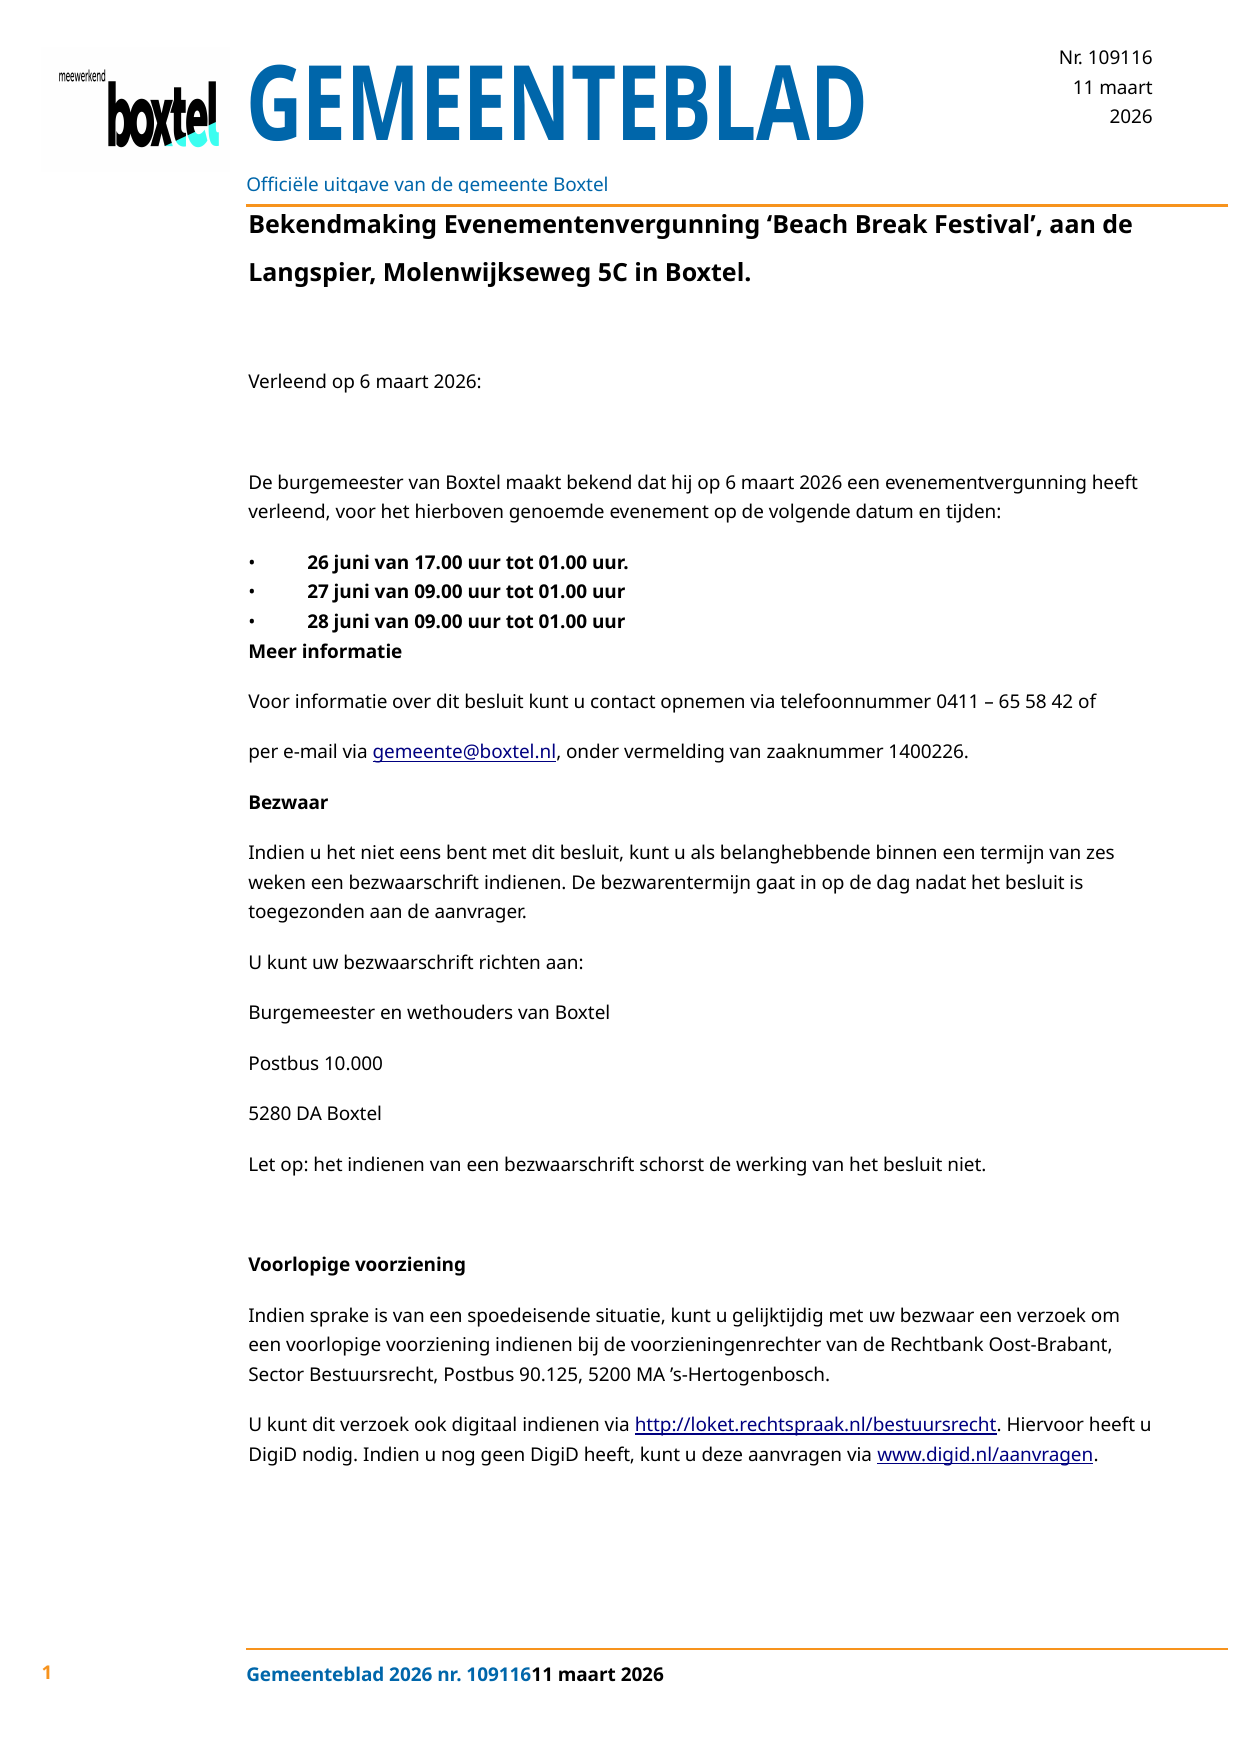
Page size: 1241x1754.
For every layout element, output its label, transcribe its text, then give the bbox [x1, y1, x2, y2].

text Let op: het indienen van een bezwaarschrift schorst de werking van het besluit niet. [248, 1151, 1152, 1177]
list 27 juni van 09.00 uur tot 01.00 uur [248, 579, 1152, 604]
text Voorlopige voorziening [248, 1252, 1152, 1277]
text Postbus 10.000 [248, 1050, 1152, 1076]
list 26 juni van 17.00 uur tot 01.00 uur. [248, 549, 1152, 575]
text Bezwaar [248, 789, 1152, 815]
text Bekendmaking Evenementenvergunning ‘Beach Break Festival’, aan de Langspier, Molenwijkseweg 5C in Boxtel. [248, 207, 1152, 288]
text Meer informatie [248, 638, 1152, 664]
text De burgemeester van Boxtel maakt bekend dat hij op 6 maart 2026 een evenementvergunning heeft verleend, voor het hierboven genoemde evenement op de volgende datum en tijden: [248, 469, 1152, 524]
text per e-mail via gemeente@boxtel.nl, onder vermelding van zaaknummer 1400226. [248, 739, 1152, 764]
list 28 juni van 09.00 uur tot 01.00 uur [248, 608, 1152, 634]
text Indien sprake is van een spoedeisende situatie, kunt u gelijktijdig met uw bezwaar een verzoek om een voorlopige voorziening indienen bij de voorzieningenrechter van de Rechtbank Oost-Brabant, Sector Bestuursrecht, Postbus 90.125, 5200 MA ’s-Hertogenbosch. [248, 1302, 1152, 1387]
picture [41, 47, 231, 172]
text U kunt dit verzoek ook digitaal indienen via http://loket.rechtspraak.nl/bestuursrecht. Hiervoor heeft u DigiD nodig. Indien u nog geen DigiD heeft, kunt u deze aanvragen via www.digid.nl/aanvragen. [248, 1412, 1152, 1467]
text U kunt uw bezwaarschrift richten aan: [248, 949, 1152, 975]
text 5280 DA Boxtel [248, 1100, 1152, 1126]
text Burgemeester en wethouders van Boxtel [248, 999, 1152, 1025]
text Indien u het niet eens bent met dit besluit, kunt u als belanghebbende binnen een termijn van zes weken een bezwaarschrift indienen. De bezwarentermijn gaat in op de dag nadat het besluit is toegezonden aan de aanvrager. [248, 839, 1152, 924]
text Voor informatie over dit besluit kunt u contact opnemen via telefoonnummer 0411 – 65 58 42 of [248, 688, 1152, 714]
text Verleend op 6 maart 2026: [248, 368, 1152, 394]
